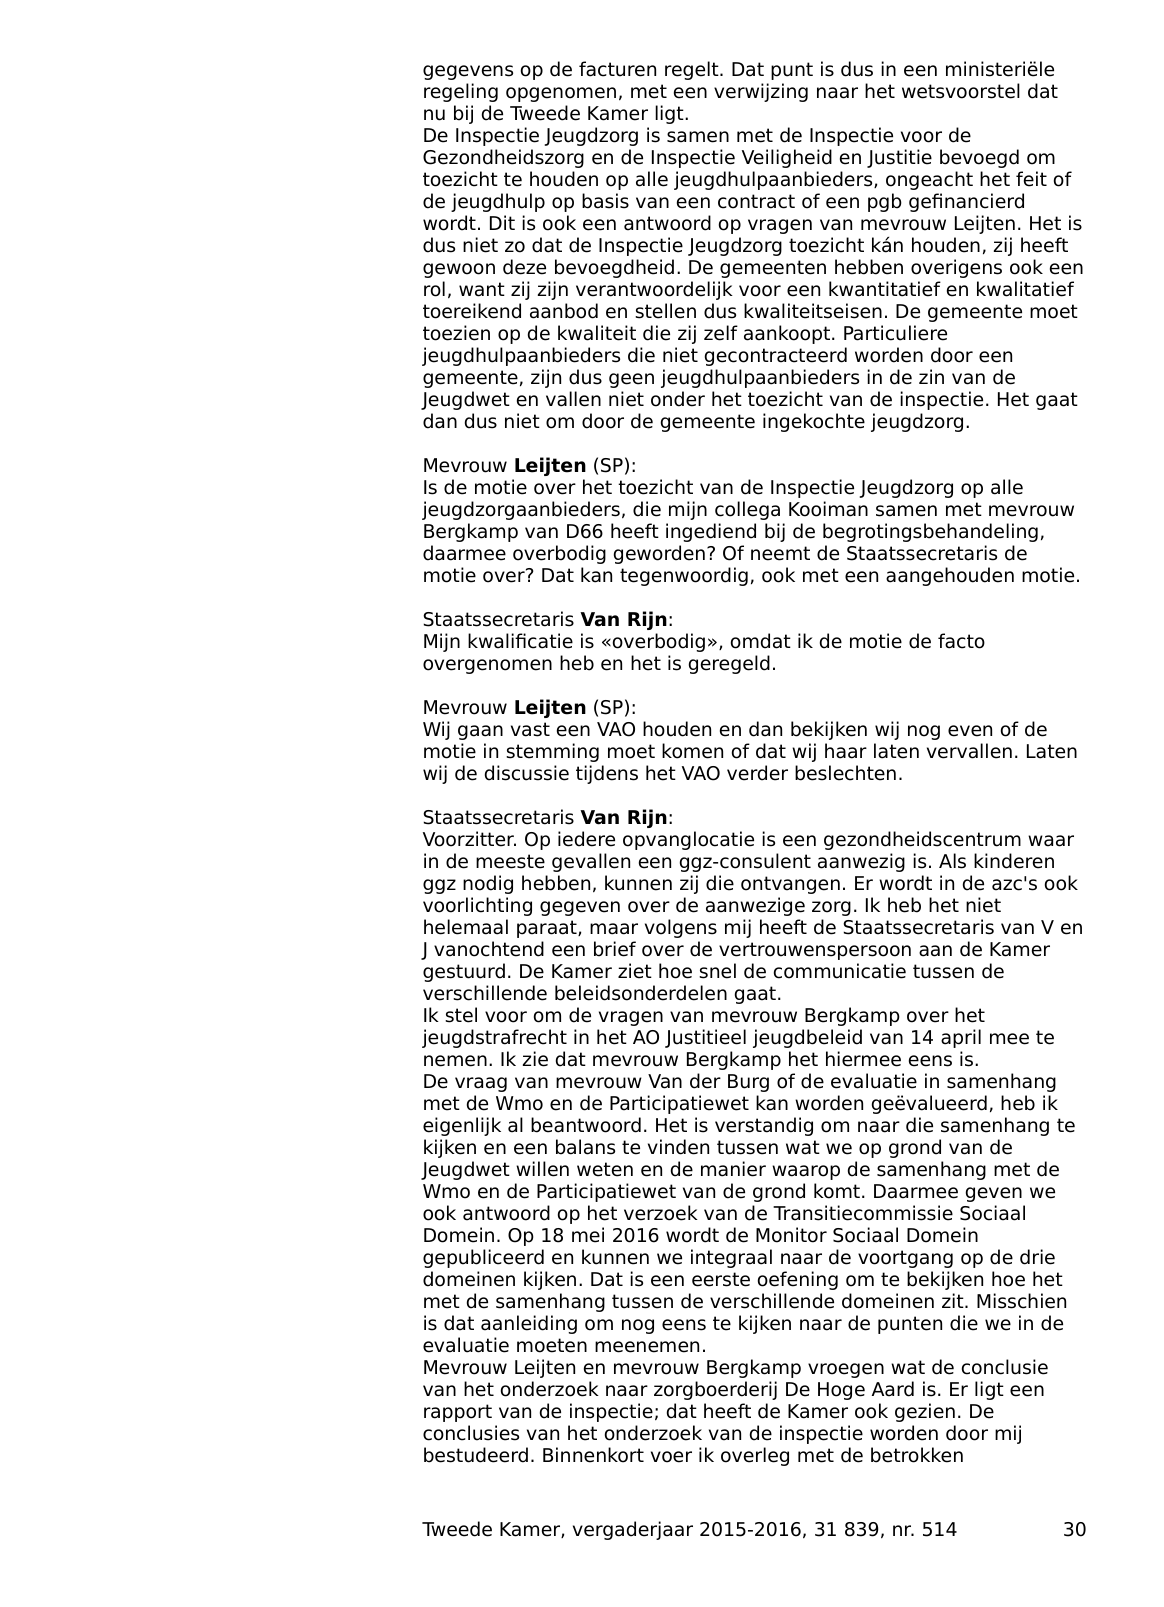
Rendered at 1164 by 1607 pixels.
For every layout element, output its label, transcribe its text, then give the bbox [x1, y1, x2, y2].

text Mevrouw Leijten (SP): [422, 697, 1087, 719]
text Staatssecretaris Van Rijn: [422, 609, 1087, 631]
text Staatssecretaris Van Rijn: [422, 807, 1087, 829]
text gegevens op de facturen regelt. Dat punt is dus in een ministeriële regeling opgenomen, met een verwijzing naar het wetsvoorstel dat nu bij de Tweede Kamer ligt. [422, 59, 1087, 125]
text Wij gaan vast een VAO houden en dan bekijken wij nog even of de motie in stemming moet komen of dat wij haar laten vervallen. Laten wij de discussie tijdens het VAO verder beslechten. [422, 719, 1087, 785]
text De vraag van mevrouw Van der Burg of de evaluatie in samenhang met de Wmo en de Participatiewet kan worden geëvalueerd, heb ik eigenlijk al beantwoord. Het is verstandig om naar die samenhang te kijken en een balans te vinden tussen wat we op grond van de Jeugdwet willen weten en de manier waarop de samenhang met de Wmo en de Participatiewet van de grond komt. Daarmee geven we ook antwoord op het verzoek van de Transitiecommissie Sociaal Domein. Op 18 mei 2016 wordt de Monitor Sociaal Domein gepubliceerd en kunnen we integraal naar de voortgang op de drie domeinen kijken. Dat is een eerste oefening om te bekijken hoe het met de samenhang tussen de verschillende domeinen zit. Misschien is dat aanleiding om nog eens te kijken naar de punten die we in de evaluatie moeten meenemen. [422, 1071, 1087, 1357]
text Voorzitter. Op iedere opvanglocatie is een gezondheidscentrum waar in de meeste gevallen een ggz-consulent aanwezig is. Als kinderen ggz nodig hebben, kunnen zij die ontvangen. Er wordt in de azc's ook voorlichting gegeven over de aanwezige zorg. Ik heb het niet helemaal paraat, maar volgens mij heeft de Staatssecretaris van V en J vanochtend een brief over de vertrouwenspersoon aan de Kamer gestuurd. De Kamer ziet hoe snel de communicatie tussen de verschillende beleidsonderdelen gaat. [422, 829, 1087, 1005]
text Mijn kwalificatie is «overbodig», omdat ik de motie de facto overgenomen heb en het is geregeld. [422, 631, 1087, 675]
text Mevrouw Leijten (SP): [422, 455, 1087, 477]
text Is de motie over het toezicht van de Inspectie Jeugdzorg op alle jeugdzorgaanbieders, die mijn collega Kooiman samen met mevrouw Bergkamp van D66 heeft ingediend bij de begrotingsbehandeling, daarmee overbodig geworden? Of neemt de Staatssecretaris de motie over? Dat kan tegenwoordig, ook met een aangehouden motie. [422, 477, 1087, 587]
text Mevrouw Leijten en mevrouw Bergkamp vroegen wat de conclusie van het onderzoek naar zorgboerderij De Hoge Aard is. Er ligt een rapport van de inspectie; dat heeft de Kamer ook gezien. De conclusies van het onderzoek van de inspectie worden door mij bestudeerd. Binnenkort voer ik overleg met de betrokken [422, 1357, 1087, 1467]
text De Inspectie Jeugdzorg is samen met de Inspectie voor de Gezondheidszorg en de Inspectie Veiligheid en Justitie bevoegd om toezicht te houden op alle jeugdhulpaanbieders, ongeacht het feit of de jeugdhulp op basis van een contract of een pgb gefinancierd wordt. Dit is ook een antwoord op vragen van mevrouw Leijten. Het is dus niet zo dat de Inspectie Jeugdzorg toezicht kán houden, zij heeft gewoon deze bevoegdheid. De gemeenten hebben overigens ook een rol, want zij zijn verantwoordelijk voor een kwantitatief en kwalitatief toereikend aanbod en stellen dus kwaliteitseisen. De gemeente moet toezien op de kwaliteit die zij zelf aankoopt. Particuliere jeugdhulpaanbieders die niet gecontracteerd worden door een gemeente, zijn dus geen jeugdhulpaanbieders in de zin van de Jeugdwet en vallen niet onder het toezicht van de inspectie. Het gaat dan dus niet om door de gemeente ingekochte jeugdzorg. [422, 125, 1087, 433]
text Ik stel voor om de vragen van mevrouw Bergkamp over het jeugdstrafrecht in het AO Justitieel jeugdbeleid van 14 april mee te nemen. Ik zie dat mevrouw Bergkamp het hiermee eens is. [422, 1005, 1087, 1071]
